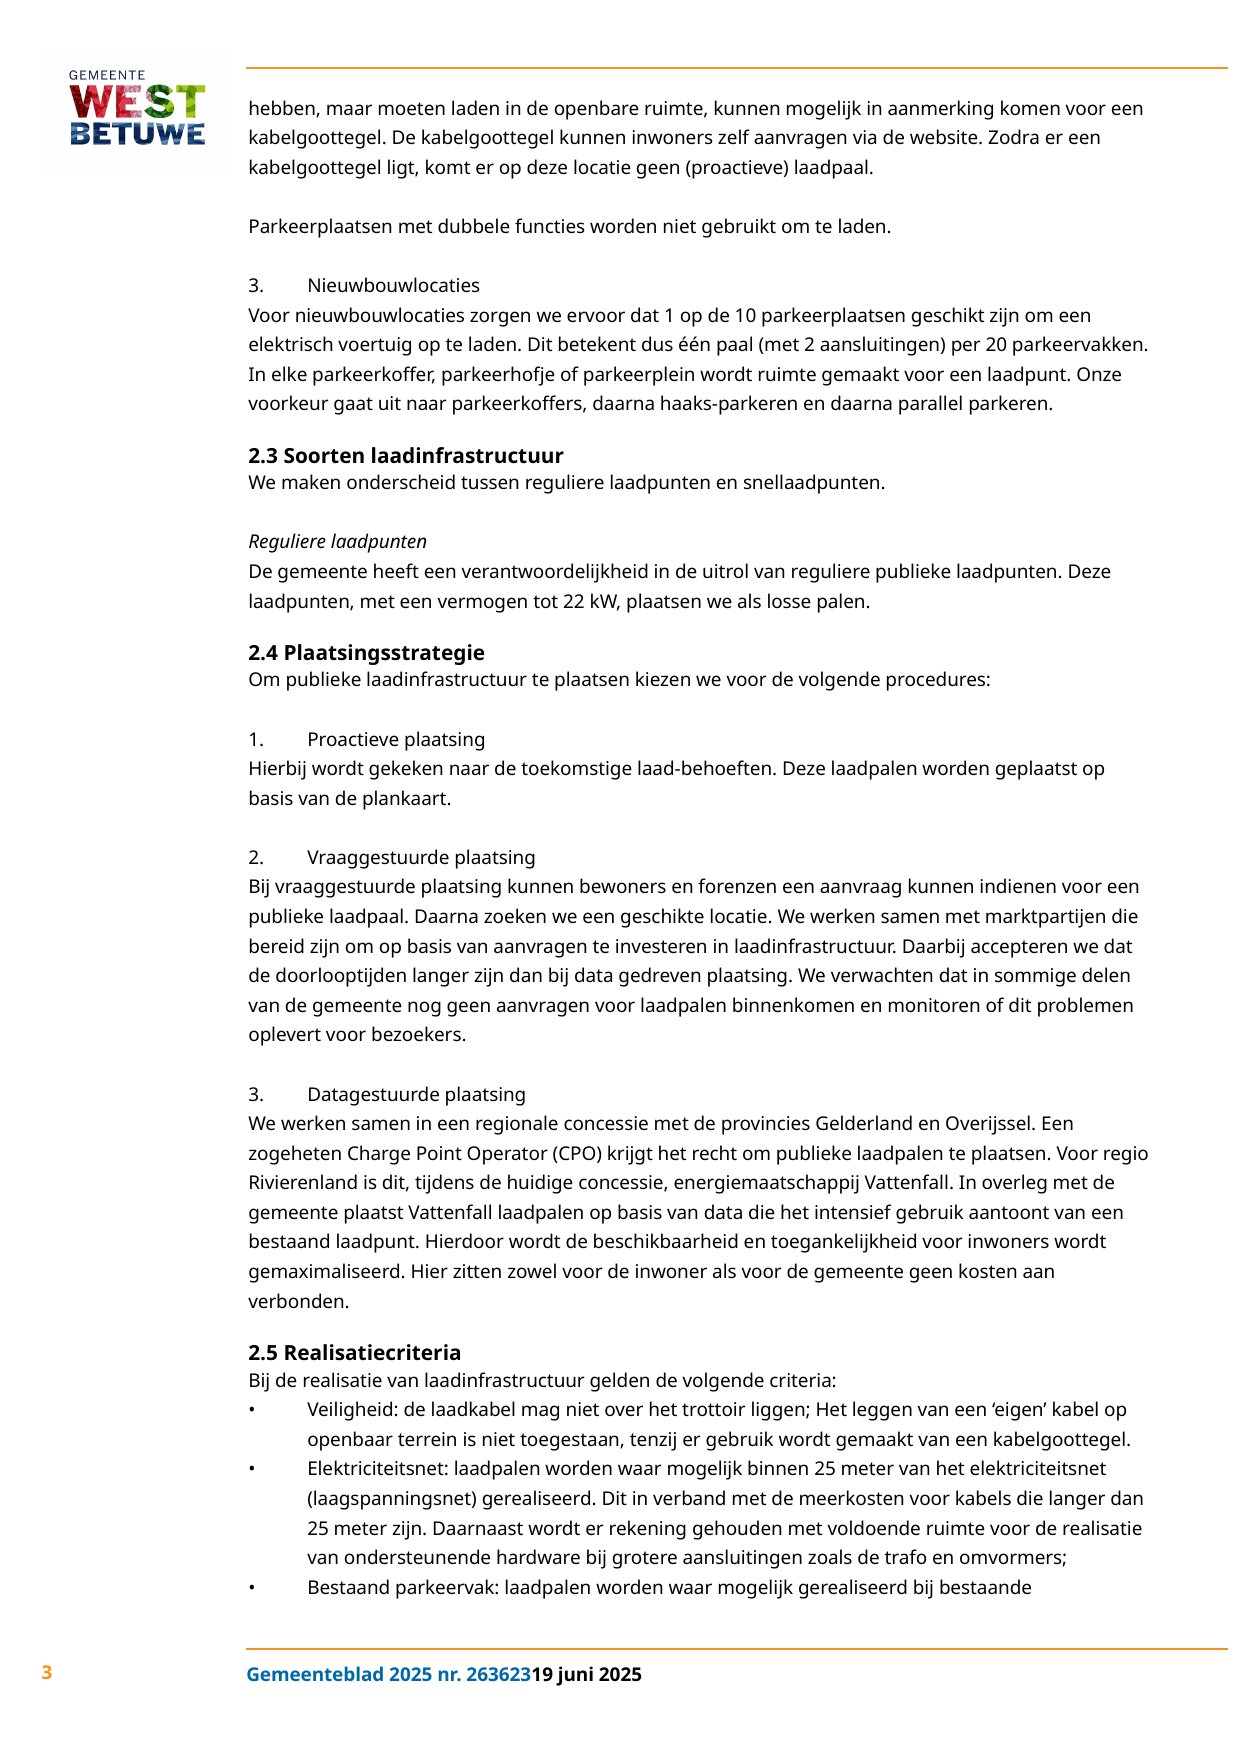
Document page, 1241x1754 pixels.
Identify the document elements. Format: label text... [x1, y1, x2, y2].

text 2.5 Realisatiecriteria [248, 1338, 1152, 1367]
text Voor nieuwbouwlocaties zorgen we ervoor dat 1 op de 10 parkeerplaatsen geschikt zijn om een elektrisch voertuig op te laden. Dit betekent dus één paal (met 2 aansluitingen) per 20 parkeervakken. In elke parkeerkoffer, parkeerhofje of parkeerplein wordt ruimte gemaakt voor een laadpunt. Onze voorkeur gaat uit naar parkeerkoffers, daarna haaks-parkeren en daarna parallel parkeren. [248, 302, 1152, 416]
text Parkeerplaatsen met dubbele functies worden niet gebruikt om te laden. [248, 213, 1152, 239]
text 2.3 Soorten laadinfrastructuur [248, 441, 1152, 469]
list Veiligheid: de laadkabel mag niet over het trottoir liggen; Het leggen van een ‘eigen’ kabel op openbaar terrein is niet toegestaan, tenzij er gebruik wordt gemaakt van een kabelgoottegel. [248, 1396, 1152, 1452]
list Vraaggestuurde plaatsing [248, 844, 1152, 870]
list Bestaand parkeervak: laadpalen worden waar mogelijk gerealiseerd bij bestaande [248, 1574, 1152, 1599]
text We werken samen in een regionale concessie met de provincies Gelderland en Overijssel. Een zogeheten Charge Point Operator (CPO) krijgt het recht om publieke laadpalen te plaatsen. Voor regio Rivierenland is dit, tijdens de huidige concessie, energiemaatschappij Vattenfall. In overleg met de gemeente plaatst Vattenfall laadpalen op basis van data die het intensief gebruik aantoont van een bestaand laadpunt. Hierdoor wordt de beschikbaarheid en toegankelijkheid voor inwoners wordt gemaximaliseerd. Hier zitten zowel voor de inwoner als voor de gemeente geen kosten aan verbonden. [248, 1110, 1152, 1314]
list Proactieve plaatsing [248, 726, 1152, 752]
text Om publieke laadinfrastructuur te plaatsen kiezen we voor de volgende procedures: [248, 667, 1152, 692]
picture [41, 47, 231, 172]
text Bij vraaggestuurde plaatsing kunnen bewoners en forenzen een aanvraag kunnen indienen voor een publieke laadpaal. Daarna zoeken we een geschikte locatie. We werken samen met marktpartijen die bereid zijn om op basis van aanvragen te investeren in laadinfrastructuur. Daarbij accepteren we dat de doorlooptijden langer zijn dan bij data gedreven plaatsing. We verwachten dat in sommige delen van de gemeente nog geen aanvragen voor laadpalen binnenkomen en monitoren of dit problemen oplevert voor bezoekers. [248, 874, 1152, 1047]
text hebben, maar moeten laden in de openbare ruimte, kunnen mogelijk in aanmerking komen voor een kabelgoottegel. De kabelgoottegel kunnen inwoners zelf aanvragen via de website. Zodra er een kabelgoottegel ligt, komt er op deze locatie geen (proactieve) laadpaal. [248, 95, 1152, 180]
text We maken onderscheid tussen reguliere laadpunten en snellaadpunten. [248, 469, 1152, 495]
list Datagestuurde plaatsing [248, 1081, 1152, 1107]
text Hierbij wordt gekeken naar de toekomstige laad-behoeften. Deze laadpalen worden geplaatst op basis van de plankaart. [248, 755, 1152, 811]
text 2.4 Plaatsingsstrategie [248, 638, 1152, 667]
list Nieuwbouwlocaties [248, 272, 1152, 298]
text Reguliere laadpunten [248, 529, 1152, 554]
text Bij de realisatie van laadinfrastructuur gelden de volgende criteria: [248, 1367, 1152, 1392]
text De gemeente heeft een verantwoordelijkheid in de uitrol van reguliere publieke laadpunten. Deze laadpunten, met een vermogen tot 22 kW, plaatsen we als losse palen. [248, 558, 1152, 613]
list Elektriciteitsnet: laadpalen worden waar mogelijk binnen 25 meter van het elektriciteitsnet (laagspanningsnet) gerealiseerd. Dit in verband met de meerkosten voor kabels die langer dan 25 meter zijn. Daarnaast wordt er rekening gehouden met voldoende ruimte voor de realisatie van ondersteunende hardware bij grotere aansluitingen zoals de trafo en omvormers; [248, 1456, 1152, 1570]
